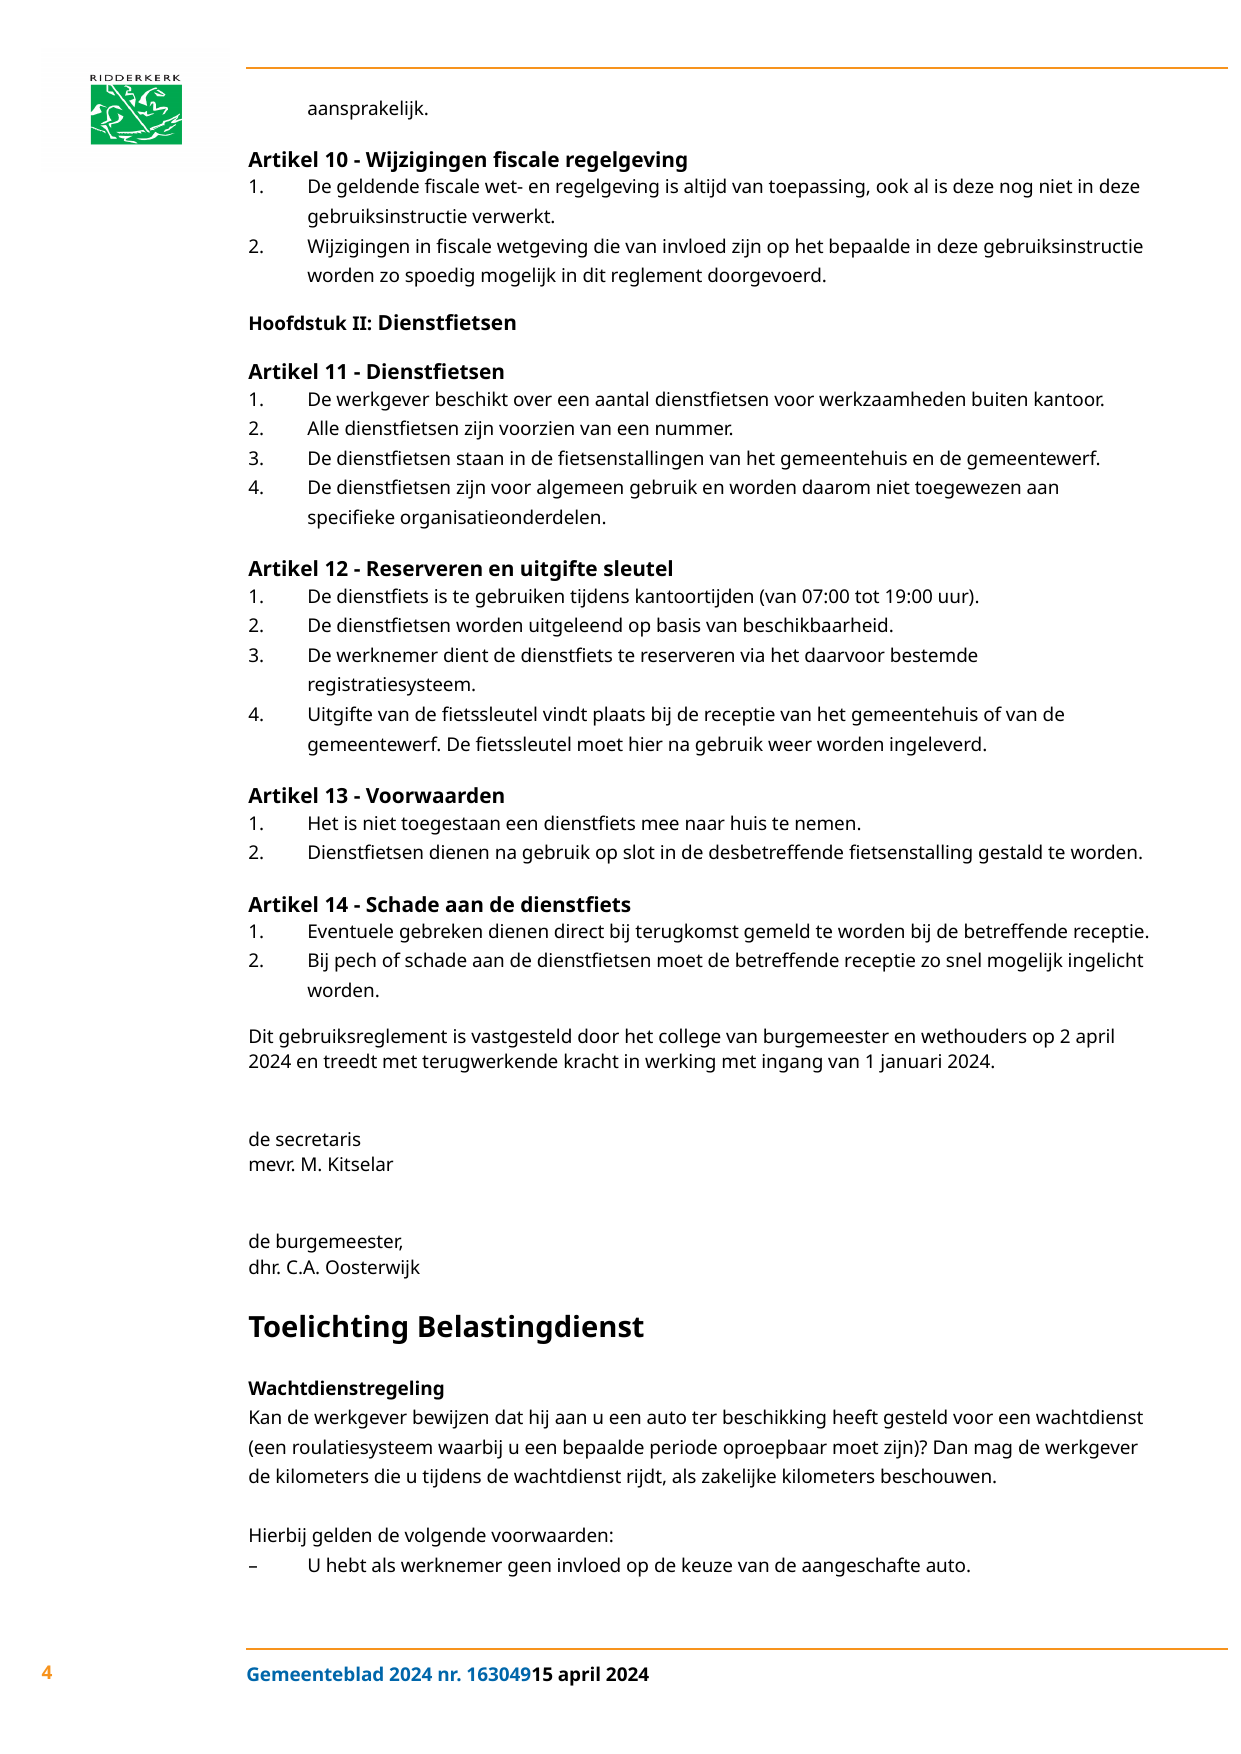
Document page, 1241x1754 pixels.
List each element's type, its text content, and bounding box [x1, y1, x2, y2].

list Bij pech of schade aan de dienstfietsen moet de betreffende receptie zo snel mogelijk ingelicht worden. [248, 948, 1152, 1003]
text Hoofdstuk II: Dienstfietsen [248, 308, 1152, 336]
list De werkgever beschikt over een aantal dienstfietsen voor werkzaamheden buiten kantoor. [248, 386, 1152, 411]
list Het is niet toegestaan een dienstfiets mee naar huis te nemen. [248, 810, 1152, 835]
list De dienstfietsen staan in de fietsenstallingen van het gemeentehuis en de gemeentewerf. [248, 445, 1152, 471]
text Artikel 12 - Reserveren en uitgifte sleutel [248, 554, 1152, 583]
text de secretaris [248, 1126, 1152, 1152]
text de burgemeester, [248, 1229, 1152, 1254]
text Artikel 13 - Voorwaarden [248, 781, 1152, 810]
picture [41, 47, 231, 172]
list aansprakelijk. [248, 95, 1152, 121]
list De geldende fiscale wet- en regelgeving is altijd van toepassing, ook al is deze nog niet in deze gebruiksinstructie verwerkt. [248, 174, 1152, 229]
text Hierbij gelden de volgende voorwaarden: [248, 1523, 1152, 1548]
list De dienstfiets is te gebruiken tijdens kantoortijden (van 07:00 tot 19:00 uur). [248, 583, 1152, 609]
text Kan de werkgever bewijzen dat hij aan u een auto ter beschikking heeft gesteld voor een wachtdienst (een roulatiesysteem waarbij u een bepaalde periode oproepbaar moet zijn)? Dan mag de werkgever de kilometers die u tijdens de wachtdienst rijdt, als zakelijke kilometers beschouwen. [248, 1404, 1152, 1489]
text dhr. C.A. Oosterwijk [248, 1254, 1152, 1280]
list Eventuele gebreken dienen direct bij terugkomst gemeld te worden bij de betreffende receptie. [248, 918, 1152, 944]
text Artikel 14 - Schade aan de dienstfiets [248, 890, 1152, 918]
text Wachtdienstregeling [248, 1375, 1152, 1401]
list Uitgifte van de fietssleutel vindt plaats bij de receptie van het gemeentehuis of van de gemeentewerf. De fietssleutel moet hier na gebruik weer worden ingeleverd. [248, 701, 1152, 757]
list Alle dienstfietsen zijn voorzien van een nummer. [248, 415, 1152, 441]
list De dienstfietsen worden uitgeleend op basis van beschikbaarheid. [248, 612, 1152, 638]
list De dienstfietsen zijn voor algemeen gebruik en worden daarom niet toegewezen aan specifieke organisatieonderdelen. [248, 474, 1152, 530]
text Artikel 10 - Wijzigingen fiscale regelgeving [248, 145, 1152, 174]
text Dit gebruiksreglement is vastgesteld door het college van burgemeester en wethouders op 2 april 2024 en treedt met terugwerkende kracht in werking met ingang van 1 januari 2024. [248, 1023, 1152, 1074]
text Artikel 11 - Dienstfietsen [248, 357, 1152, 386]
list Wijzigingen in fiscale wetgeving die van invloed zijn op het bepaalde in deze gebruiksinstructie worden zo spoedig mogelijk in dit reglement doorgevoerd. [248, 233, 1152, 288]
list U hebt als werknemer geen invloed op de keuze van de aangeschafte auto. [248, 1552, 1152, 1578]
text mevr. M. Kitselar [248, 1152, 1152, 1177]
list Dienstfietsen dienen na gebruik op slot in de desbetreffende fietsenstalling gestald te worden. [248, 839, 1152, 865]
text Toelichting Belastingdienst [248, 1306, 1152, 1346]
list De werknemer dient de dienstfiets te reserveren via het daarvoor bestemde registratiesysteem. [248, 642, 1152, 697]
